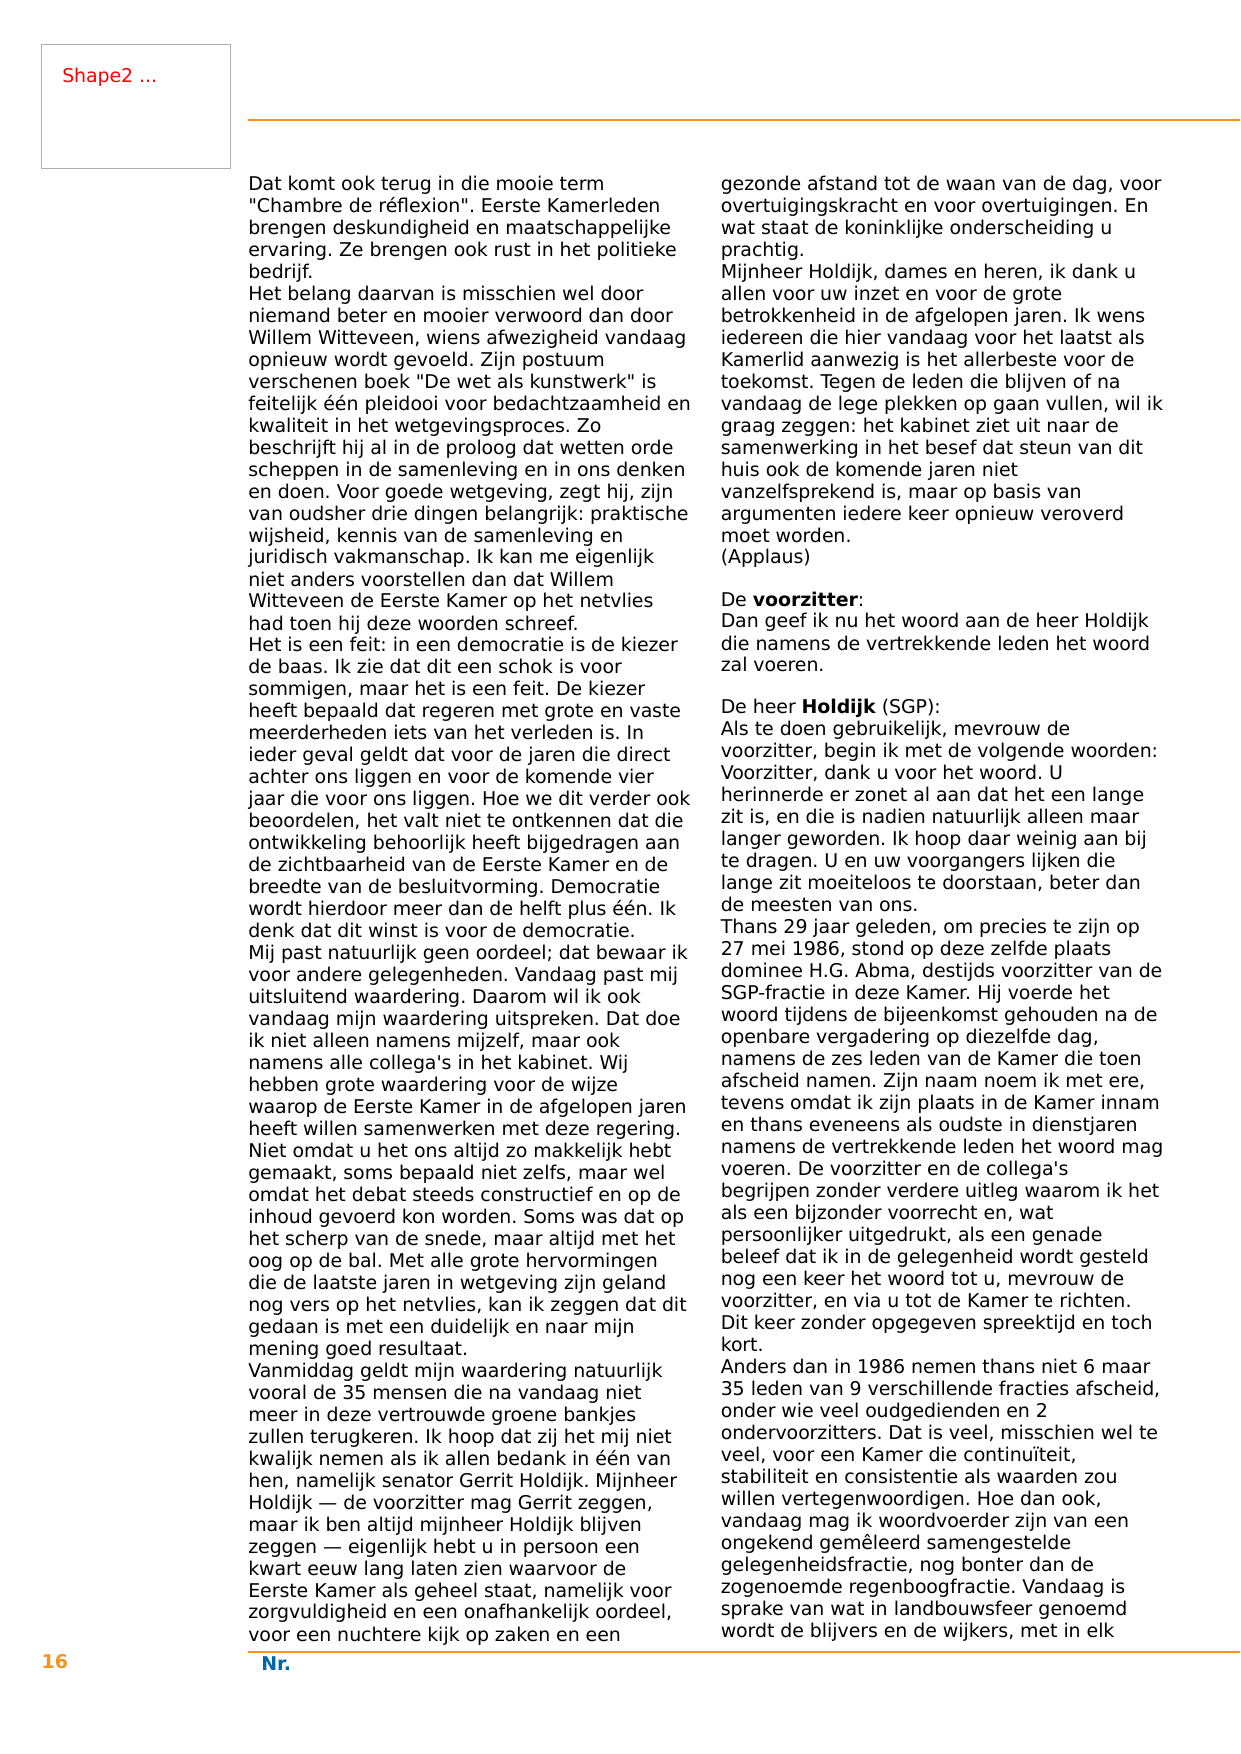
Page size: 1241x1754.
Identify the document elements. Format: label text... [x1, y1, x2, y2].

text Mij past natuurlijk geen oordeel; dat bewaar ik voor andere gelegenheden. Vandaag past mij uitsluitend waardering. Daarom wil ik ook vandaag mijn waardering uitspreken. Dat doe ik niet alleen namens mijzelf, maar ook namens alle collega's in het kabinet. Wij hebben grote waardering voor de wijze waarop de Eerste Kamer in de afgelopen jaren heeft willen samenwerken met deze regering. Niet omdat u het ons altijd zo makkelijk hebt gemaakt, soms bepaald niet zelfs, maar wel omdat het debat steeds constructief en op de inhoud gevoerd kon worden. Soms was dat op het scherp van de snede, maar altijd met het oog op de bal. Met alle grote hervormingen die de laatste jaren in wetgeving zijn geland nog vers op het netvlies, kan ik zeggen dat dit gedaan is met een duidelijk en naar mijn mening goed resultaat. [248, 942, 691, 1360]
text Anders dan in 1986 nemen thans niet 6 maar 35 leden van 9 verschillende fracties afscheid, onder wie veel oudgedienden en 2 ondervoorzitters. Dat is veel, misschien wel te veel, voor een Kamer die continuïteit, stabiliteit en consistentie als waarden zou willen vertegenwoordigen. Hoe dan ook, vandaag mag ik woordvoerder zijn van een ongekend gemêleerd samengestelde gelegenheidsfractie, nog bonter dan de zogenoemde regenboogfractie. Vandaag is sprake van wat in landbouwsfeer genoemd wordt de blijvers en de wijkers, met in elk [721, 1356, 1163, 1641]
text Als te doen gebruikelijk, mevrouw de voorzitter, begin ik met de volgende woorden: Voorzitter, dank u voor het woord. U herinnerde er zonet al aan dat het een lange zit is, en die is nadien natuurlijk alleen maar langer geworden. Ik hoop daar weinig aan bij te dragen. U en uw voorgangers lijken die lange zit moeiteloos te doorstaan, beter dan de meesten van ons. [721, 718, 1163, 916]
text Dat komt ook terug in die mooie term "Chambre de réflexion". Eerste Kamerleden brengen deskundigheid en maatschappelijke ervaring. Ze brengen ook rust in het politieke bedrijf. [248, 173, 691, 283]
text Mijnheer Holdijk, dames en heren, ik dank u allen voor uw inzet en voor de grote betrokkenheid in de afgelopen jaren. Ik wens iedereen die hier vandaag voor het laatst als Kamerlid aanwezig is het allerbeste voor de toekomst. Tegen de leden die blijven of na vandaag de lege plekken op gaan vullen, wil ik graag zeggen: het kabinet ziet uit naar de samenwerking in het besef dat steun van dit huis ook de komende jaren niet vanzelfsprekend is, maar op basis van argumenten iedere keer opnieuw veroverd moet worden. [721, 261, 1163, 546]
text De heer Holdijk (SGP): [721, 696, 1163, 718]
text Het is een feit: in een democratie is de kiezer de baas. Ik zie dat dit een schok is voor sommigen, maar het is een feit. De kiezer heeft bepaald dat regeren met grote en vaste meerderheden iets van het verleden is. In ieder geval geldt dat voor de jaren die direct achter ons liggen en voor de komende vier jaar die voor ons liggen. Hoe we dit verder ook beoordelen, het valt niet te ontkennen dat die ontwikkeling behoorlijk heeft bijgedragen aan de zichtbaarheid van de Eerste Kamer en de breedte van de besluitvorming. Democratie wordt hierdoor meer dan de helft plus één. Ik denk dat dit winst is voor de democratie. [248, 634, 691, 942]
text De voorzitter: [721, 588, 1163, 610]
text gezonde afstand tot de waan van de dag, voor overtuigingskracht en voor overtuigingen. En wat staat de koninklijke onderscheiding u prachtig. [721, 173, 1163, 261]
text Thans 29 jaar geleden, om precies te zijn op 27 mei 1986, stond op deze zelfde plaats dominee H.G. Abma, destijds voorzitter van de SGP-fractie in deze Kamer. Hij voerde het woord tijdens de bijeenkomst gehouden na de openbare vergadering op diezelfde dag, namens de zes leden van de Kamer die toen afscheid namen. Zijn naam noem ik met ere, tevens omdat ik zijn plaats in de Kamer innam en thans eveneens als oudste in dienstjaren namens de vertrekkende leden het woord mag voeren. De voorzitter en de collega's begrijpen zonder verdere uitleg waarom ik het als een bijzonder voorrecht en, wat persoonlijker uitgedrukt, als een genade beleef dat ik in de gelegenheid wordt gesteld nog een keer het woord tot u, mevrouw de voorzitter, en via u tot de Kamer te richten. Dit keer zonder opgegeven spreektijd en toch kort. [721, 916, 1163, 1356]
text Vanmiddag geldt mijn waardering natuurlijk vooral de 35 mensen die na vandaag niet meer in deze vertrouwde groene bankjes zullen terugkeren. Ik hoop dat zij het mij niet kwalijk nemen als ik allen bedank in één van hen, namelijk senator Gerrit Holdijk. Mijnheer Holdijk — de voorzitter mag Gerrit zeggen, maar ik ben altijd mijnheer Holdijk blijven zeggen — eigenlijk hebt u in persoon een kwart eeuw lang laten zien waarvoor de Eerste Kamer als geheel staat, namelijk voor zorgvuldigheid en een onafhankelijk oordeel, voor een nuchtere kijk op zaken en een [248, 1360, 691, 1645]
text Het belang daarvan is misschien wel door niemand beter en mooier verwoord dan door Willem Witteveen, wiens afwezigheid vandaag opnieuw wordt gevoeld. Zijn postuum verschenen boek "De wet als kunstwerk" is feitelijk één pleidooi voor bedachtzaamheid en kwaliteit in het wetgevingsproces. Zo beschrijft hij al in de proloog dat wetten orde scheppen in de samenleving en in ons denken en doen. Voor goede wetgeving, zegt hij, zijn van oudsher drie dingen belangrijk: praktische wijsheid, kennis van de samenleving en juridisch vakmanschap. Ik kan me eigenlijk niet anders voorstellen dan dat Willem Witteveen de Eerste Kamer op het netvlies had toen hij deze woorden schreef. [248, 283, 691, 634]
text (Applaus) [721, 546, 1163, 568]
text Dan geef ik nu het woord aan de heer Holdijk die namens de vertrekkende leden het woord zal voeren. [721, 610, 1163, 676]
